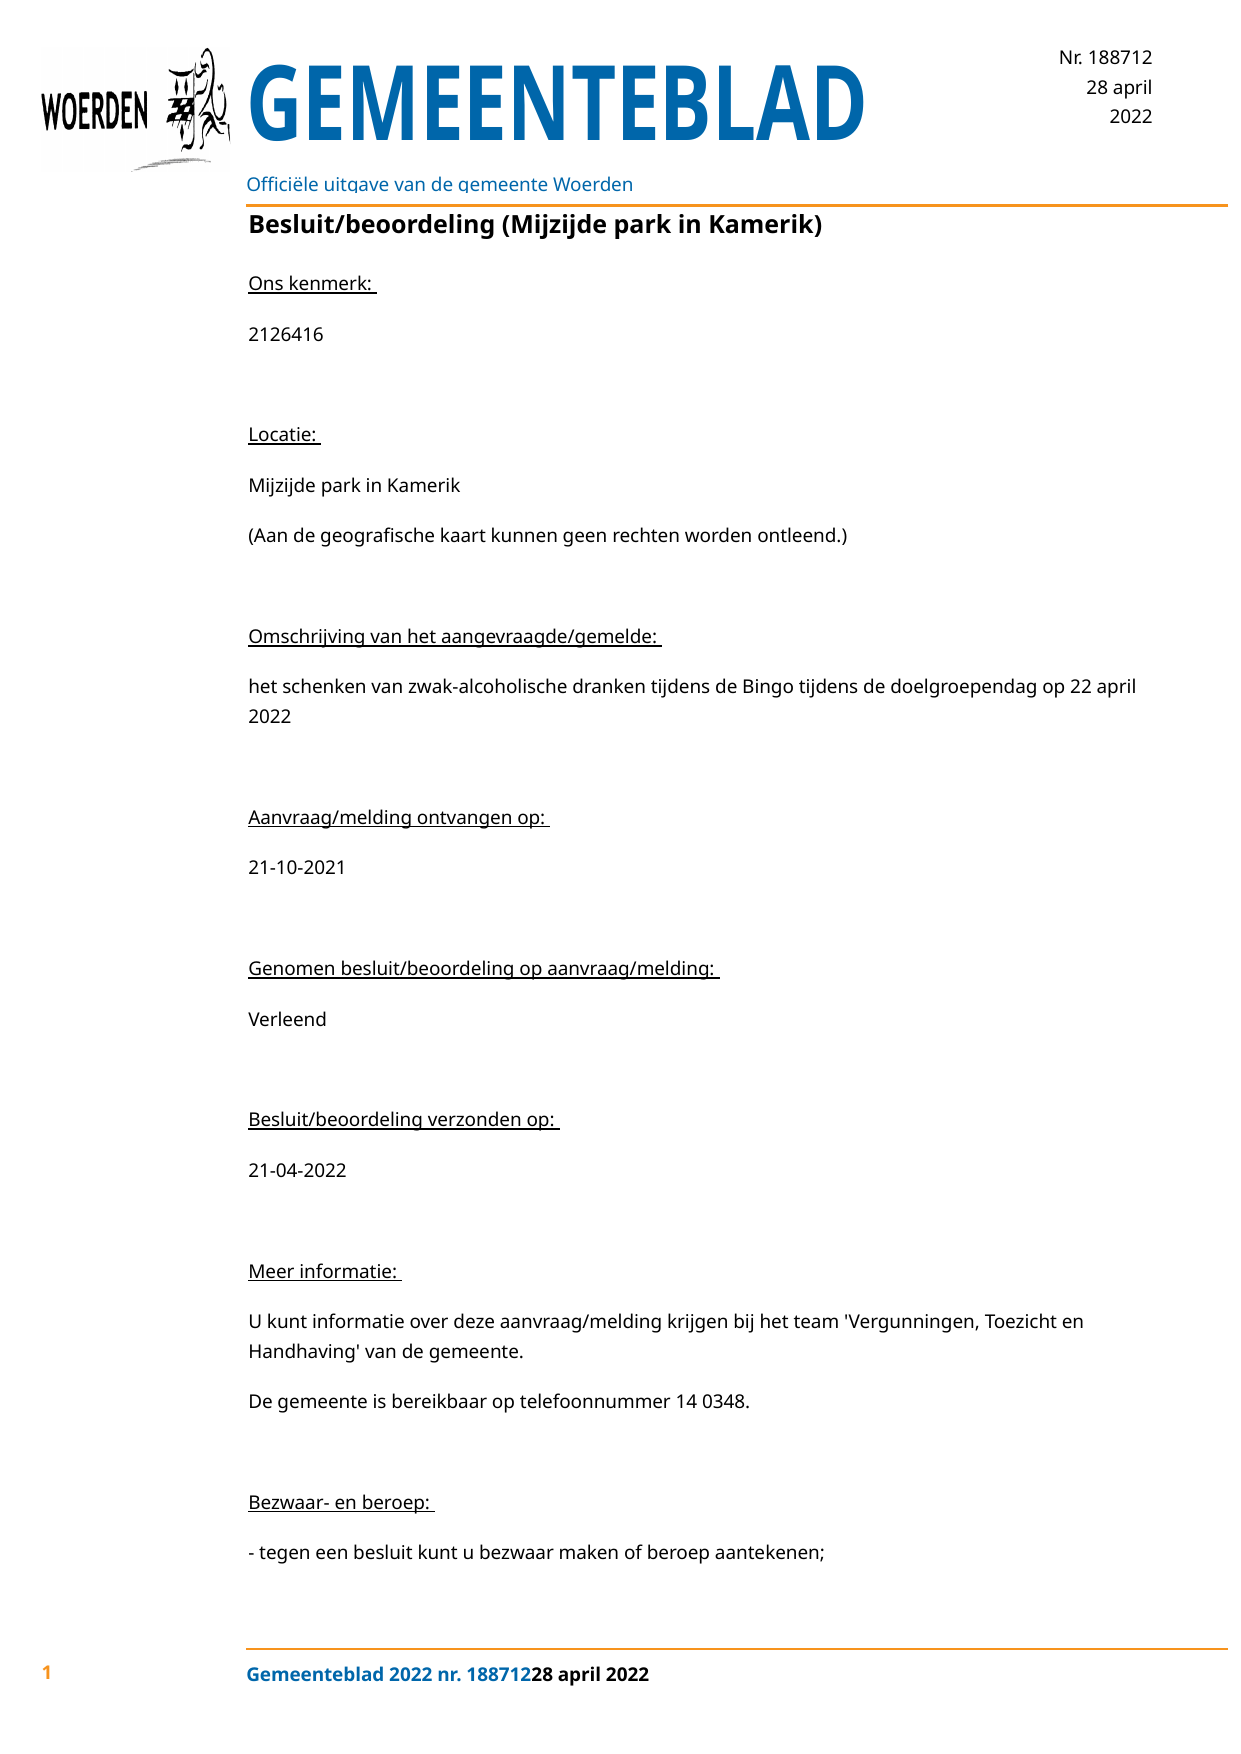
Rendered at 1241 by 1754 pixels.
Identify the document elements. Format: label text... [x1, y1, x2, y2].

text U kunt informatie over deze aanvraag/melding krijgen bij het team 'Vergunningen, Toezicht en Handhaving' van de gemeente. [248, 1308, 1152, 1363]
text Mijzijde park in Kamerik [248, 472, 1152, 498]
text Meer informatie: [248, 1258, 1152, 1283]
text het schenken van zwak-alcoholische dranken tijdens de Bingo tijdens de doelgroependag op 22 april 2022 [248, 674, 1152, 729]
text De gemeente is bereikbaar op telefoonnummer 14 0348. [248, 1388, 1152, 1414]
text 21-04-2022 [248, 1157, 1152, 1183]
text - tegen een besluit kunt u bezwaar maken of beroep aantekenen; [248, 1539, 1152, 1565]
text (Aan de geografische kaart kunnen geen rechten worden ontleend.) [248, 522, 1152, 548]
text Aanvraag/melding ontvangen op: [248, 804, 1152, 830]
picture [41, 47, 231, 172]
text Genomen besluit/beoordeling op aanvraag/melding: [248, 955, 1152, 981]
text Verleend [248, 1006, 1152, 1031]
text Locatie: [248, 422, 1152, 447]
text Ons kenmerk: [248, 270, 1152, 296]
text Besluit/beoordeling (Mijzijde park in Kamerik) [248, 207, 1152, 241]
text 21-10-2021 [248, 854, 1152, 880]
text 2126416 [248, 321, 1152, 346]
text Bezwaar- en beroep: [248, 1489, 1152, 1515]
text Besluit/beoordeling verzonden op: [248, 1107, 1152, 1132]
text Omschrijving van het aangevraagde/gemelde: [248, 623, 1152, 649]
